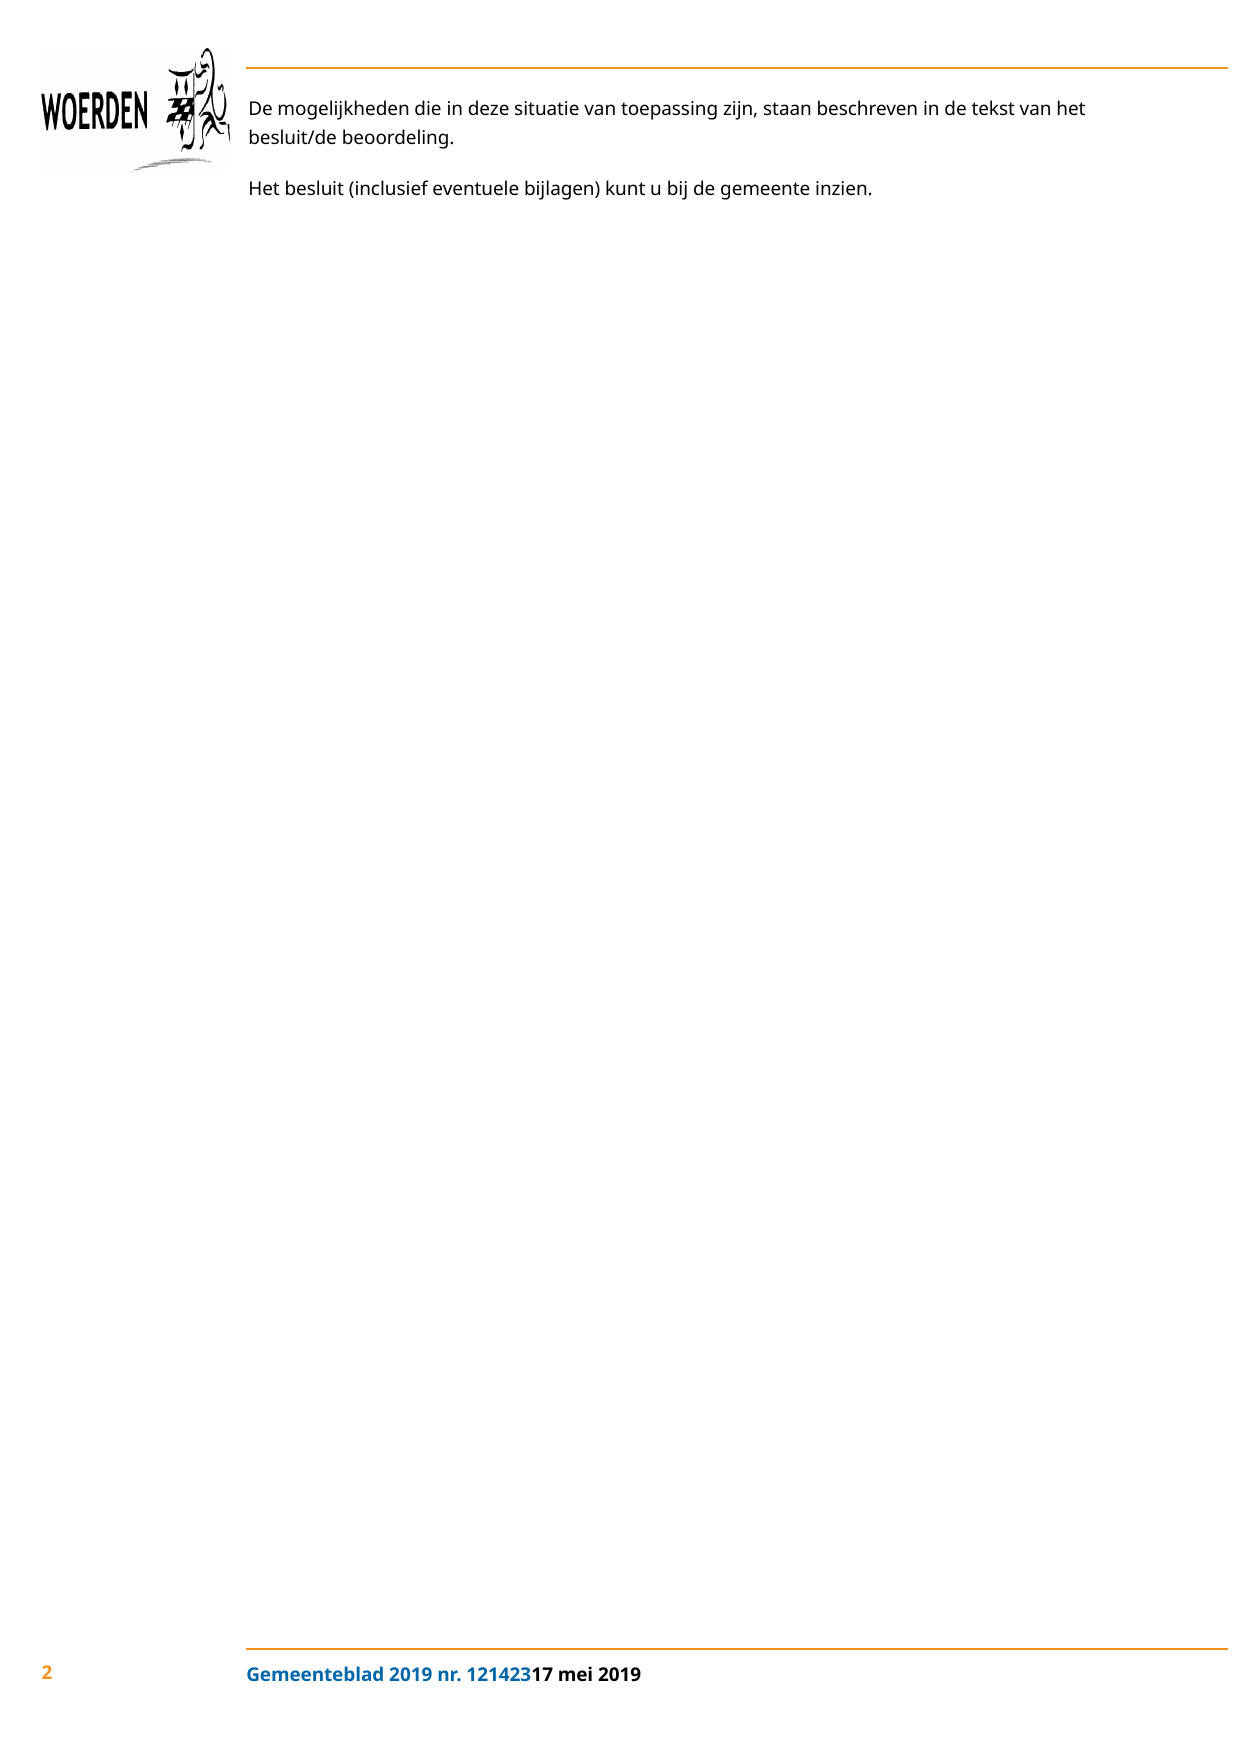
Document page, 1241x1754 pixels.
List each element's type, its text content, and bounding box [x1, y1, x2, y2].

text Het besluit (inclusief eventuele bijlagen) kunt u bij de gemeente inzien. [248, 175, 1152, 201]
text De mogelijkheden die in deze situatie van toepassing zijn, staan beschreven in de tekst van het besluit/de beoordeling. [248, 95, 1152, 150]
picture [41, 47, 231, 172]
